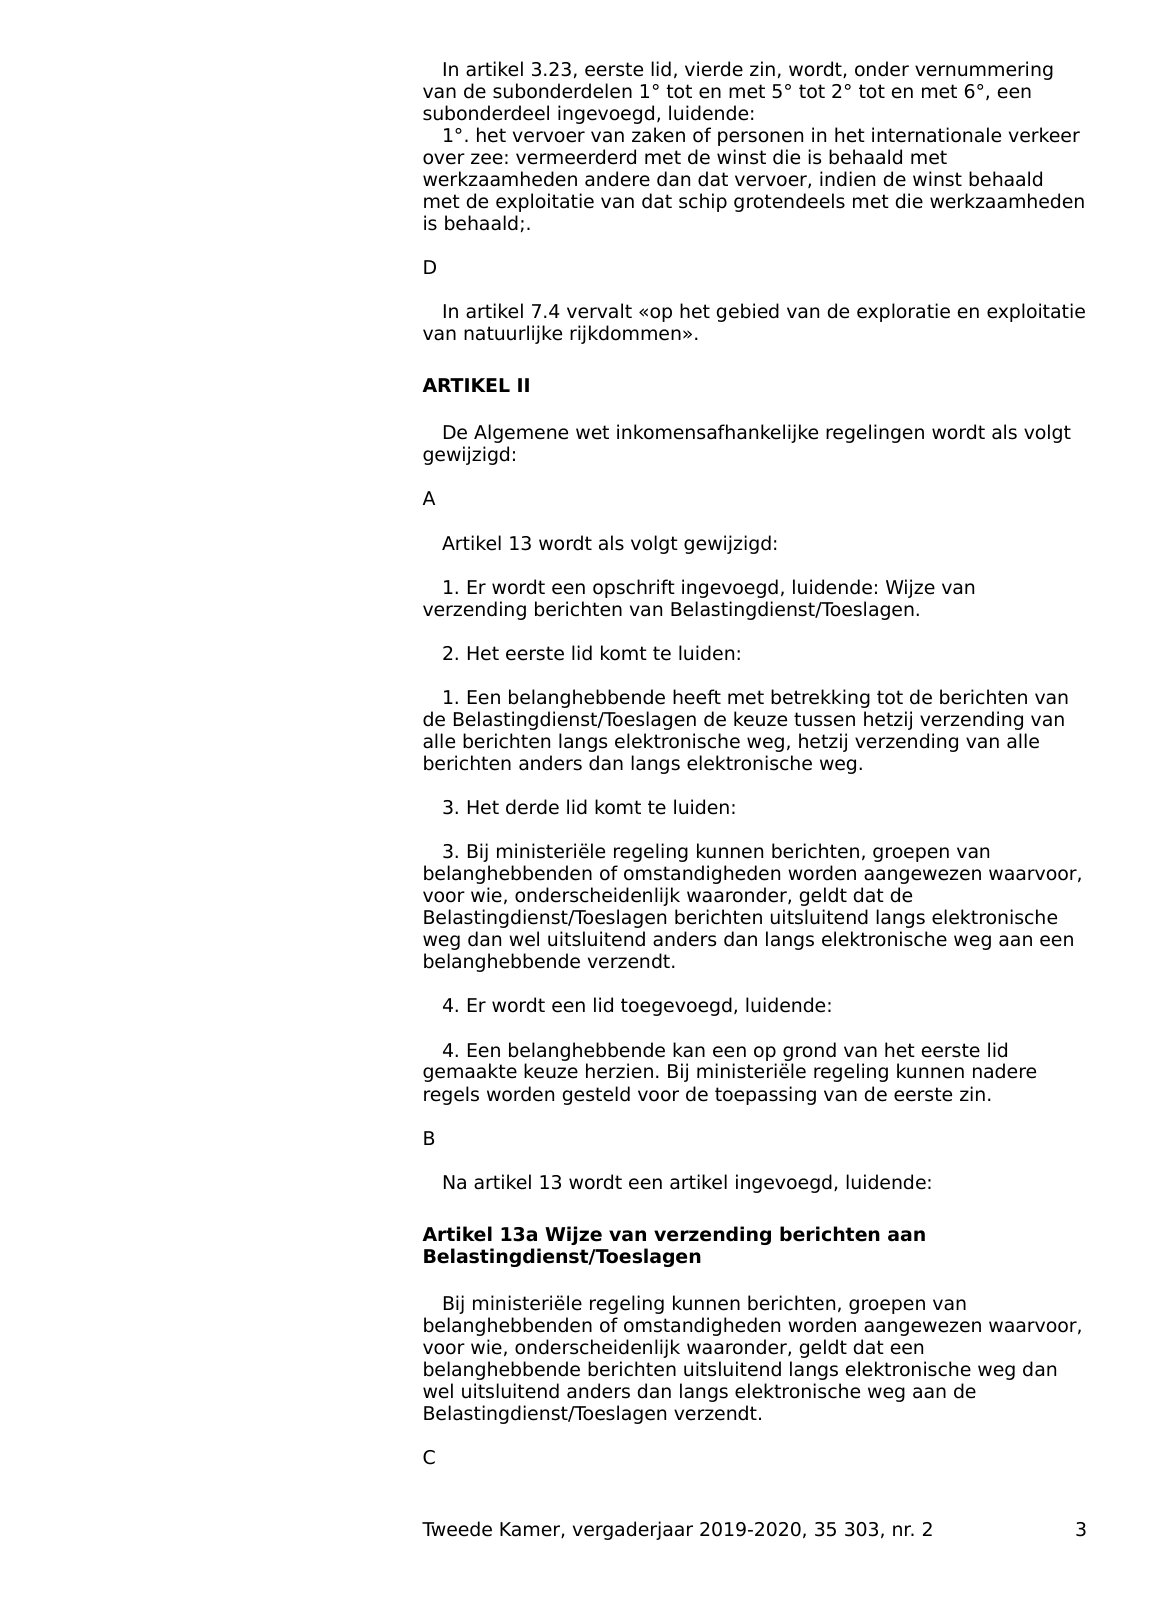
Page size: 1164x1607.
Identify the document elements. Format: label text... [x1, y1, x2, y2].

text D [422, 257, 1087, 279]
subtitle ARTIKEL II [422, 375, 1087, 397]
text 1. Een belanghebbende heeft met betrekking tot de berichten van de Belastingdienst/Toeslagen de keuze tussen hetzij verzending van alle berichten langs elektronische weg, hetzij verzending van alle berichten anders dan langs elektronische weg. [422, 687, 1087, 775]
text 3. Het derde lid komt te luiden: [422, 797, 1087, 819]
text 1°. het vervoer van zaken of personen in het internationale verkeer over zee: vermeerderd met de winst die is behaald met werkzaamheden andere dan dat vervoer, indien de winst behaald met de exploitatie van dat schip grotendeels met die werkzaamheden is behaald;. [422, 125, 1087, 235]
text In artikel 7.4 vervalt «op het gebied van de exploratie en exploitatie van natuurlijke rijkdommen». [422, 301, 1087, 345]
text A [422, 488, 1087, 510]
text Artikel 13 wordt als volgt gewijzigd: [422, 532, 1087, 554]
text 3. Bij ministeriële regeling kunnen berichten, groepen van belanghebbenden of omstandigheden worden aangewezen waarvoor, voor wie, onderscheidenlijk waaronder, geldt dat de Belastingdienst/Toeslagen berichten uitsluitend langs elektronische weg dan wel uitsluitend anders dan langs elektronische weg aan een belanghebbende verzendt. [422, 841, 1087, 973]
text Na artikel 13 wordt een artikel ingevoegd, luidende: [422, 1172, 1087, 1194]
text Bij ministeriële regeling kunnen berichten, groepen van belanghebbenden of omstandigheden worden aangewezen waarvoor, voor wie, onderscheidenlijk waaronder, geldt dat een belanghebbende berichten uitsluitend langs elektronische weg dan wel uitsluitend anders dan langs elektronische weg aan de Belastingdienst/Toeslagen verzendt. [422, 1293, 1087, 1424]
text B [422, 1128, 1087, 1149]
text 4. Er wordt een lid toegevoegd, luidende: [422, 995, 1087, 1017]
text De Algemene wet inkomensafhankelijke regelingen wordt als volgt gewijzigd: [422, 422, 1087, 466]
text 2. Het eerste lid komt te luiden: [422, 643, 1087, 665]
text C [422, 1447, 1087, 1469]
text 4. Een belanghebbende kan een op grond van het eerste lid gemaakte keuze herzien. Bij ministeriële regeling kunnen nadere regels worden gesteld voor de toepassing van de eerste zin. [422, 1039, 1087, 1105]
text 1. Er wordt een opschrift ingevoegd, luidende: Wijze van verzending berichten van Belastingdienst/Toeslagen. [422, 577, 1087, 621]
text In artikel 3.23, eerste lid, vierde zin, wordt, onder vernummering van de subonderdelen 1° tot en met 5° tot 2° tot en met 6°, een subonderdeel ingevoegd, luidende: [422, 59, 1087, 125]
subtitle Artikel 13a Wijze van verzending berichten aan Belastingdienst/Toeslagen [422, 1224, 1087, 1268]
